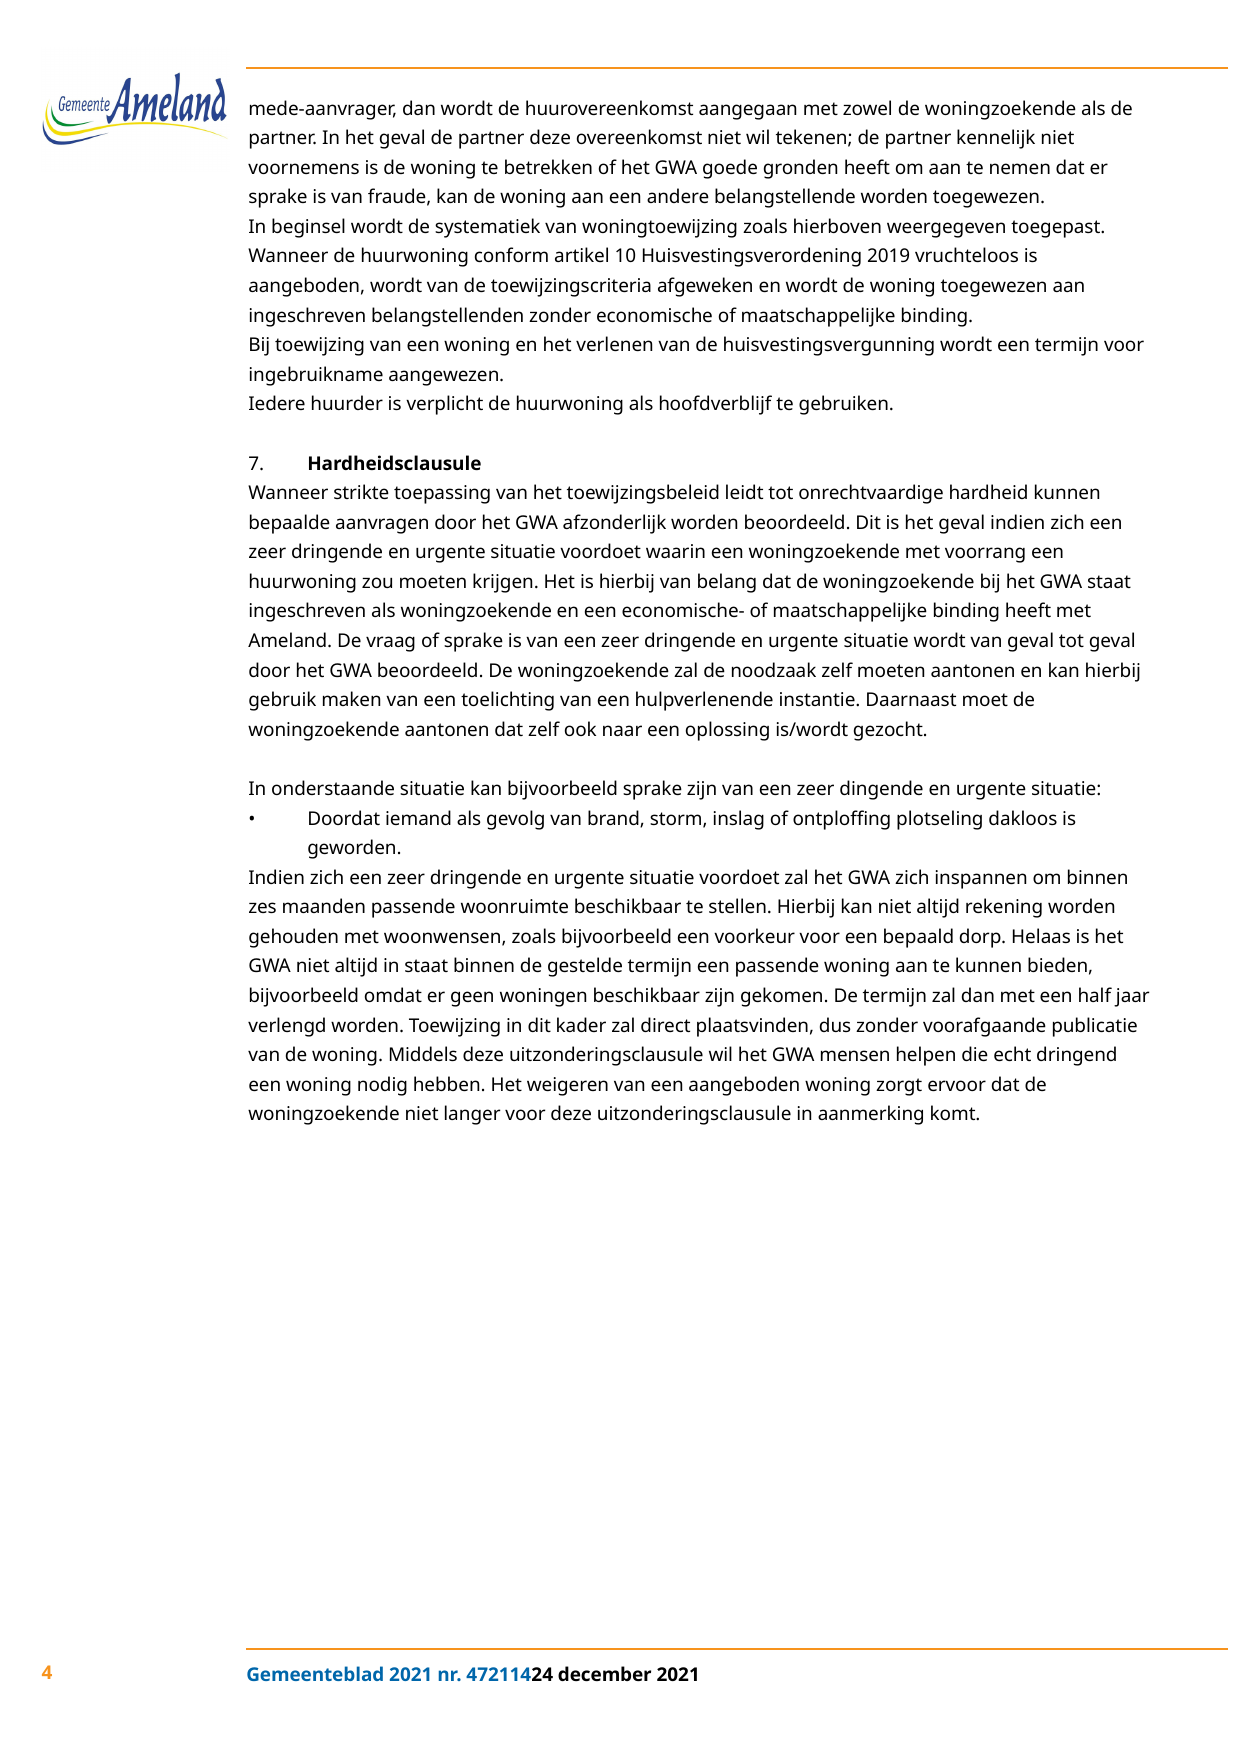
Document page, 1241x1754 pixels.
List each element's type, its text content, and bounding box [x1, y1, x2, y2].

picture [41, 47, 231, 172]
text Wanneer strikte toepassing van het toewijzingsbeleid leidt tot onrechtvaardige hardheid kunnen bepaalde aanvragen door het GWA afzonderlijk worden beoordeeld. Dit is het geval indien zich een zeer dringende en urgente situatie voordoet waarin een woningzoekende met voorrang een huurwoning zou moeten krijgen. Het is hierbij van belang dat de woningzoekende bij het GWA staat ingeschreven als woningzoekende en een economische- of maatschappelijke binding heeft met Ameland. De vraag of sprake is van een zeer dringende en urgente situatie wordt van geval tot geval door het GWA beoordeeld. De woningzoekende zal de noodzaak zelf moeten aantonen en kan hierbij gebruik maken van een toelichting van een hulpverlenende instantie. Daarnaast moet de woningzoekende aantonen dat zelf ook naar een oplossing is/wordt gezocht. [248, 479, 1152, 742]
text Iedere huurder is verplicht de huurwoning als hoofdverblijf te gebruiken. [248, 391, 1152, 416]
text In onderstaande situatie kan bijvoorbeeld sprake zijn van een zeer dingende en urgente situatie: [248, 775, 1152, 801]
list Doordat iemand als gevolg van brand, storm, inslag of ontploffing plotseling dakloos is geworden. [248, 805, 1152, 860]
text In beginsel wordt de systematiek van woningtoewijzing zoals hierboven weergegeven toegepast. Wanneer de huurwoning conform artikel 10 Huisvestingsverordening 2019 vruchteloos is aangeboden, wordt van de toewijzingscriteria afgeweken en wordt de woning toegewezen aan ingeschreven belangstellenden zonder economische of maatschappelijke binding. [248, 213, 1152, 328]
text mede-aanvrager, dan wordt de huurovereenkomst aangegaan met zowel de woningzoekende als de partner. In het geval de partner deze overeenkomst niet wil tekenen; de partner kennelijk niet voornemens is de woning te betrekken of het GWA goede gronden heeft om aan te nemen dat er sprake is van fraude, kan de woning aan een andere belangstellende worden toegewezen. [248, 95, 1152, 209]
list Hardheidsclausule [248, 450, 1152, 476]
text Bij toewijzing van een woning en het verlenen van de huisvestingsvergunning wordt een termijn voor ingebruikname aangewezen. [248, 331, 1152, 387]
text Indien zich een zeer dringende en urgente situatie voordoet zal het GWA zich inspannen om binnen zes maanden passende woonruimte beschikbaar te stellen. Hierbij kan niet altijd rekening worden gehouden met woonwensen, zoals bijvoorbeeld een voorkeur voor een bepaald dorp. Helaas is het GWA niet altijd in staat binnen de gestelde termijn een passende woning aan te kunnen bieden, bijvoorbeeld omdat er geen woningen beschikbaar zijn gekomen. De termijn zal dan met een half jaar verlengd worden. Toewijzing in dit kader zal direct plaatsvinden, dus zonder voorafgaande publicatie van de woning. Middels deze uitzonderingsclausule wil het GWA mensen helpen die echt dringend een woning nodig hebben. Het weigeren van een aangeboden woning zorgt ervoor dat de woningzoekende niet langer voor deze uitzonderingsclausule in aanmerking komt. [248, 864, 1152, 1126]
